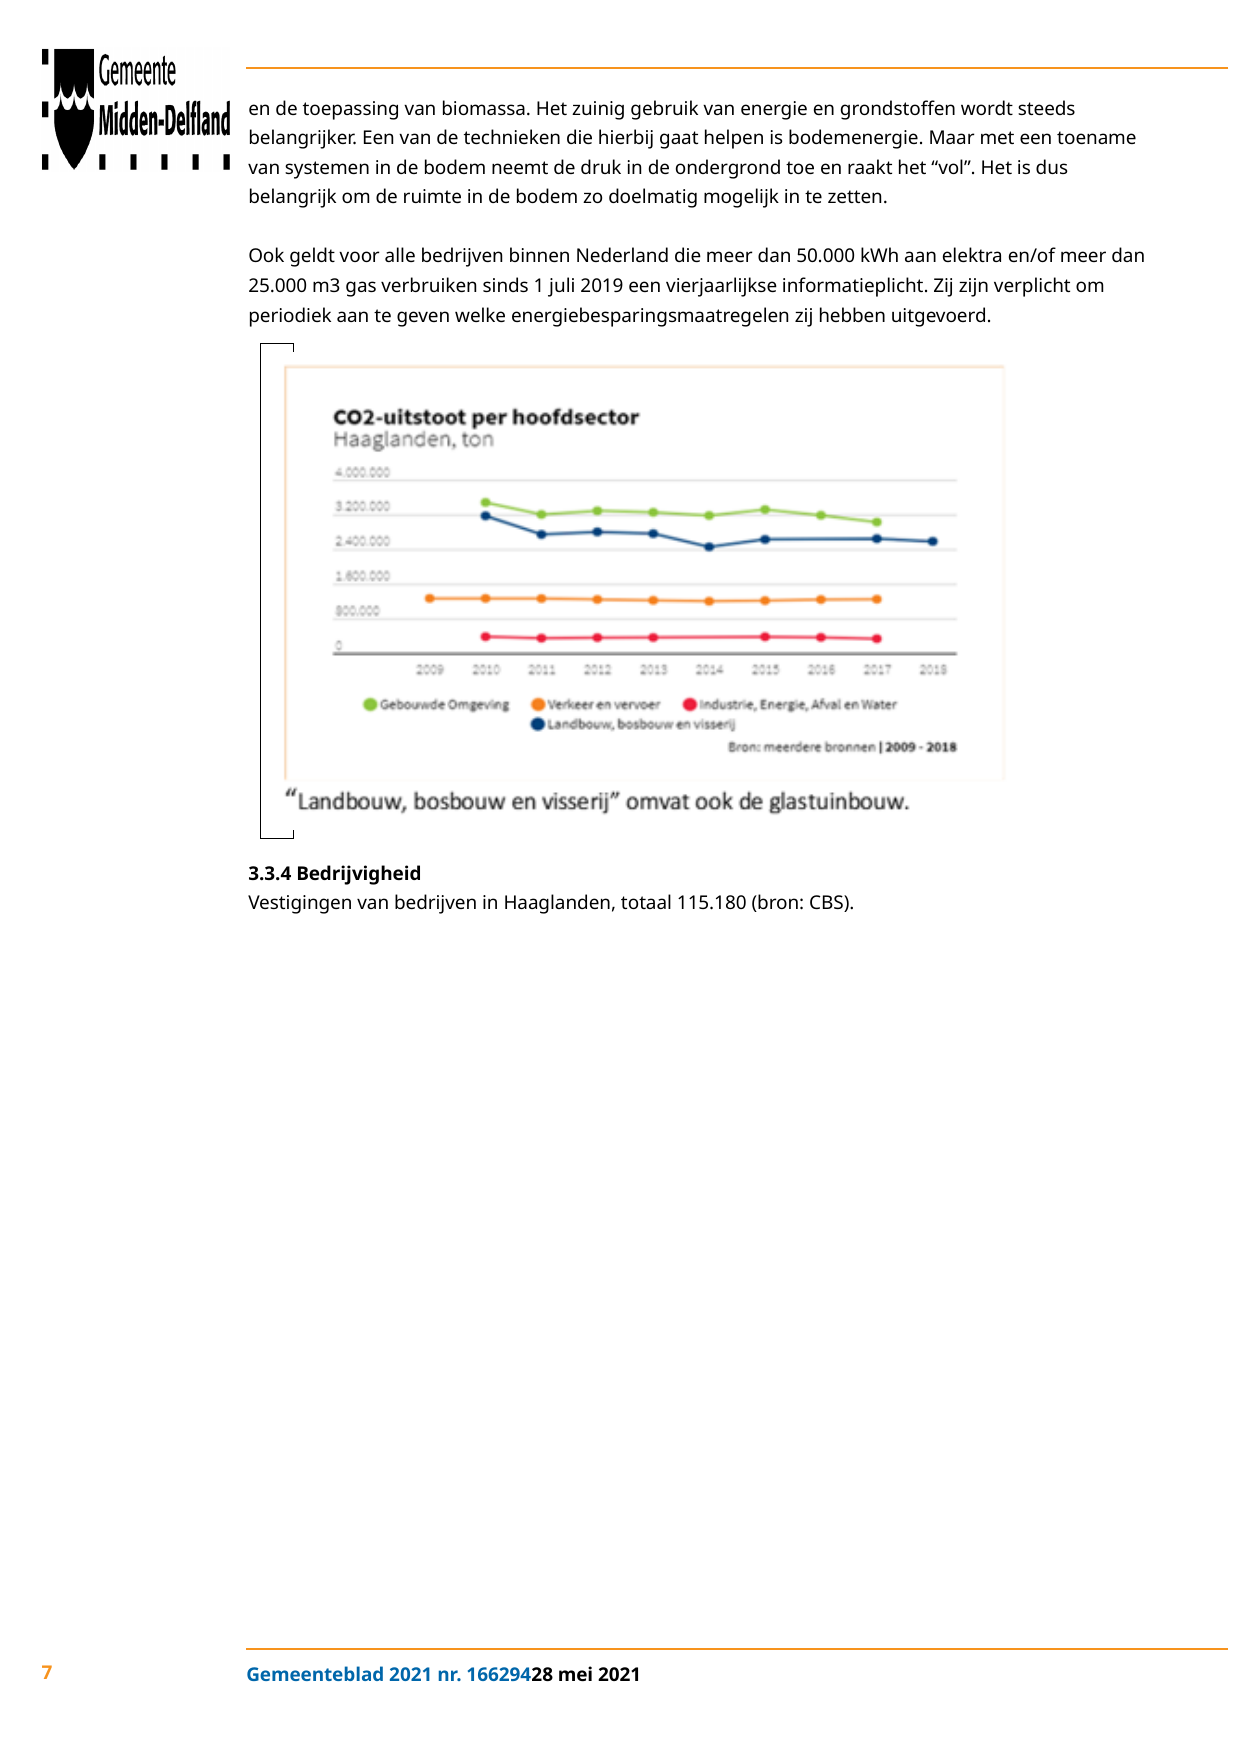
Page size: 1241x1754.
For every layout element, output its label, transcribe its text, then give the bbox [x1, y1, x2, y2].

text 3.3.4 Bedrijvigheid [248, 860, 1152, 886]
picture [41, 47, 231, 172]
text Vestigingen van bedrijven in Haaglanden, totaal 115.180 (bron: CBS). [248, 889, 1152, 915]
picture [268, 352, 1008, 830]
text en de toepassing van biomassa. Het zuinig gebruik van energie en grondstoffen wordt steeds belangrijker. Een van de technieken die hierbij gaat helpen is bodemenergie. Maar met een toename van systemen in de bodem neemt de druk in de ondergrond toe en raakt het “vol”. Het is dus belangrijk om de ruimte in de bodem zo doelmatig mogelijk in te zetten. [248, 95, 1152, 209]
text Ook geldt voor alle bedrijven binnen Nederland die meer dan 50.000 kWh aan elektra en/of meer dan 25.000 m3 gas verbruiken sinds 1 juli 2019 een vierjaarlijkse informatieplicht. Zij zijn verplicht om periodiek aan te geven welke energiebesparingsmaatregelen zij hebben uitgevoerd. [248, 243, 1152, 328]
